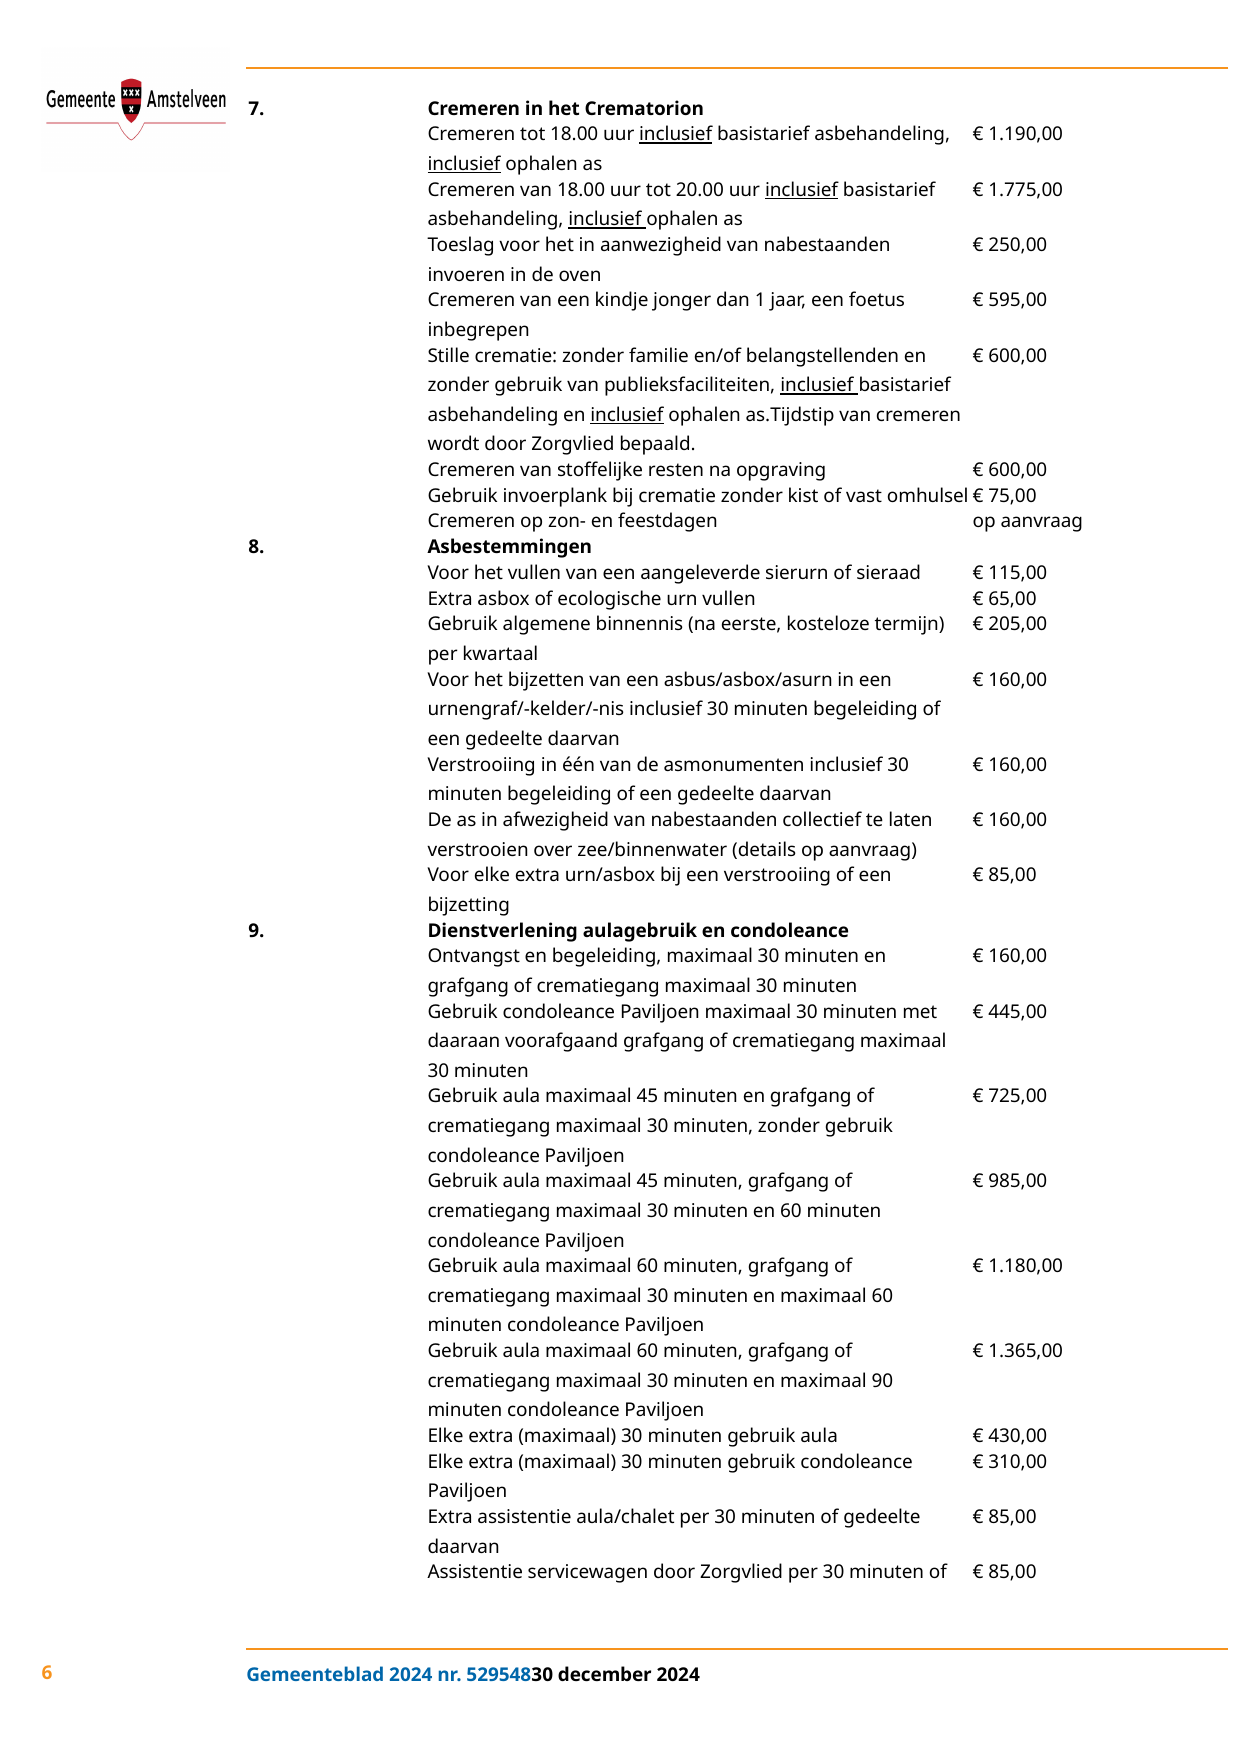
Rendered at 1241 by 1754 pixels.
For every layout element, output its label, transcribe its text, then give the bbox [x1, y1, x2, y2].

table_cell Voor het vullen van een aangeleverde sierurn of sieraad [427, 559, 972, 585]
table_cell Elke extra (maximaal) 30 minuten gebruik condoleance Paviljoen [427, 1448, 972, 1503]
table_cell Gebruik condoleance Paviljoen maximaal 30 minuten met daaraan voorafgaand grafgang of crematiegang maximaal 30 minuten [427, 998, 972, 1083]
table_cell Cremeren van 18.00 uur tot 20.00 uur inclusief basistarief asbehandeling, inclusief ophalen as [427, 176, 972, 231]
table_cell op aanvraag [973, 508, 1152, 533]
table_cell € 85,00 [973, 1559, 1152, 1584]
table_cell [248, 231, 427, 286]
table_cell Toeslag voor het in aanwezigheid van nabestaanden invoeren in de oven [427, 231, 972, 286]
table_cell Cremeren van een kindje jonger dan 1 jaar, een foetus inbegrepen [427, 286, 972, 342]
table_cell [248, 998, 427, 1083]
table_cell [248, 1503, 427, 1559]
table_cell [248, 751, 427, 806]
table_cell € 600,00 [973, 342, 1152, 456]
table_cell [248, 861, 427, 917]
table_cell € 65,00 [973, 585, 1152, 611]
table_cell Cremeren van stoffelijke resten na opgraving [427, 456, 972, 482]
table_cell Voor het bijzetten van een asbus/asbox/asurn in een urnengraf/-kelder/-nis inclusief 30 minuten begeleiding of een gedeelte daarvan [427, 666, 972, 751]
table_cell Gebruik aula maximaal 45 minuten, grafgang of crematiegang maximaal 30 minuten en 60 minuten condoleance Paviljoen [427, 1168, 972, 1252]
table_cell Assistentie servicewagen door Zorgvlied per 30 minuten of [427, 1559, 972, 1584]
table_cell [248, 121, 427, 176]
table_cell [248, 286, 427, 342]
table_cell [248, 585, 427, 611]
table_cell € 595,00 [973, 286, 1152, 342]
table_cell [248, 806, 427, 861]
table_cell [248, 1168, 427, 1252]
table_cell [248, 943, 427, 998]
table_cell € 85,00 [973, 1503, 1152, 1559]
table_cell [973, 534, 1152, 559]
table_cell € 205,00 [973, 611, 1152, 666]
table_cell Dienstverlening aulagebruik en condoleance [427, 917, 972, 942]
table_cell Cremeren in het Crematorion [427, 95, 972, 121]
table_cell 9. [248, 917, 427, 942]
table_cell Asbestemmingen [427, 534, 972, 559]
picture [41, 47, 231, 172]
table_cell [248, 1338, 427, 1422]
table_cell € 160,00 [973, 666, 1152, 751]
table_cell Gebruik aula maximaal 45 minuten en grafgang of crematiegang maximaal 30 minuten, zonder gebruik condoleance Paviljoen [427, 1083, 972, 1168]
table_cell Gebruik aula maximaal 60 minuten, grafgang of crematiegang maximaal 30 minuten en maximaal 90 minuten condoleance Paviljoen [427, 1338, 972, 1422]
table_cell [248, 559, 427, 585]
table_cell € 1.180,00 [973, 1253, 1152, 1337]
table_cell € 1.365,00 [973, 1338, 1152, 1422]
table_cell [248, 508, 427, 533]
table_cell [248, 456, 427, 482]
table_cell Elke extra (maximaal) 30 minuten gebruik aula [427, 1422, 972, 1448]
table_cell € 160,00 [973, 806, 1152, 861]
table_cell [973, 95, 1152, 121]
table_cell € 430,00 [973, 1422, 1152, 1448]
table_cell € 725,00 [973, 1083, 1152, 1168]
table_cell € 600,00 [973, 456, 1152, 482]
table_cell [248, 176, 427, 231]
table_cell 8. [248, 534, 427, 559]
table_cell [248, 1422, 427, 1448]
table_cell € 85,00 [973, 861, 1152, 917]
table_cell [248, 1559, 427, 1584]
table_cell € 115,00 [973, 559, 1152, 585]
table_cell Stille crematie: zonder familie en/of belangstellenden en zonder gebruik van publieksfaciliteiten, inclusief basistarief asbehandeling en inclusief ophalen as.Tijdstip van cremeren wordt door Zorgvlied bepaald. [427, 342, 972, 456]
table_cell € 75,00 [973, 482, 1152, 508]
table_cell Voor elke extra urn/asbox bij een verstrooiing of een bijzetting [427, 861, 972, 917]
table_cell Gebruik invoerplank bij crematie zonder kist of vast omhulsel [427, 482, 972, 508]
table_cell [248, 1448, 427, 1503]
table_cell € 250,00 [973, 231, 1152, 286]
table_cell Cremeren op zon- en feestdagen [427, 508, 972, 533]
table_cell € 445,00 [973, 998, 1152, 1083]
table_cell € 1.190,00 [973, 121, 1152, 176]
table_cell Extra assistentie aula/chalet per 30 minuten of gedeelte daarvan [427, 1503, 972, 1559]
table_cell Ontvangst en begeleiding, maximaal 30 minuten en grafgang of crematiegang maximaal 30 minuten [427, 943, 972, 998]
table_cell € 160,00 [973, 943, 1152, 998]
table_cell [248, 666, 427, 751]
table_cell € 985,00 [973, 1168, 1152, 1252]
table_cell € 160,00 [973, 751, 1152, 806]
table_cell Gebruik algemene binnennis (na eerste, kosteloze termijn) per kwartaal [427, 611, 972, 666]
table_cell Verstrooiing in één van de asmonumenten inclusief 30 minuten begeleiding of een gedeelte daarvan [427, 751, 972, 806]
table_cell € 310,00 [973, 1448, 1152, 1503]
table_cell [248, 482, 427, 508]
table_cell 7. [248, 95, 427, 121]
table_cell [248, 1083, 427, 1168]
table_cell Cremeren tot 18.00 uur inclusief basistarief asbehandeling, inclusief ophalen as [427, 121, 972, 176]
table_cell [973, 917, 1152, 942]
table_cell De as in afwezigheid van nabestaanden collectief te laten verstrooien over zee/binnenwater (details op aanvraag) [427, 806, 972, 861]
table_cell [248, 342, 427, 456]
table_cell [248, 611, 427, 666]
table_cell [248, 1253, 427, 1337]
table_cell Extra asbox of ecologische urn vullen [427, 585, 972, 611]
table_cell € 1.775,00 [973, 176, 1152, 231]
table_cell Gebruik aula maximaal 60 minuten, grafgang of crematiegang maximaal 30 minuten en maximaal 60 minuten condoleance Paviljoen [427, 1253, 972, 1337]
